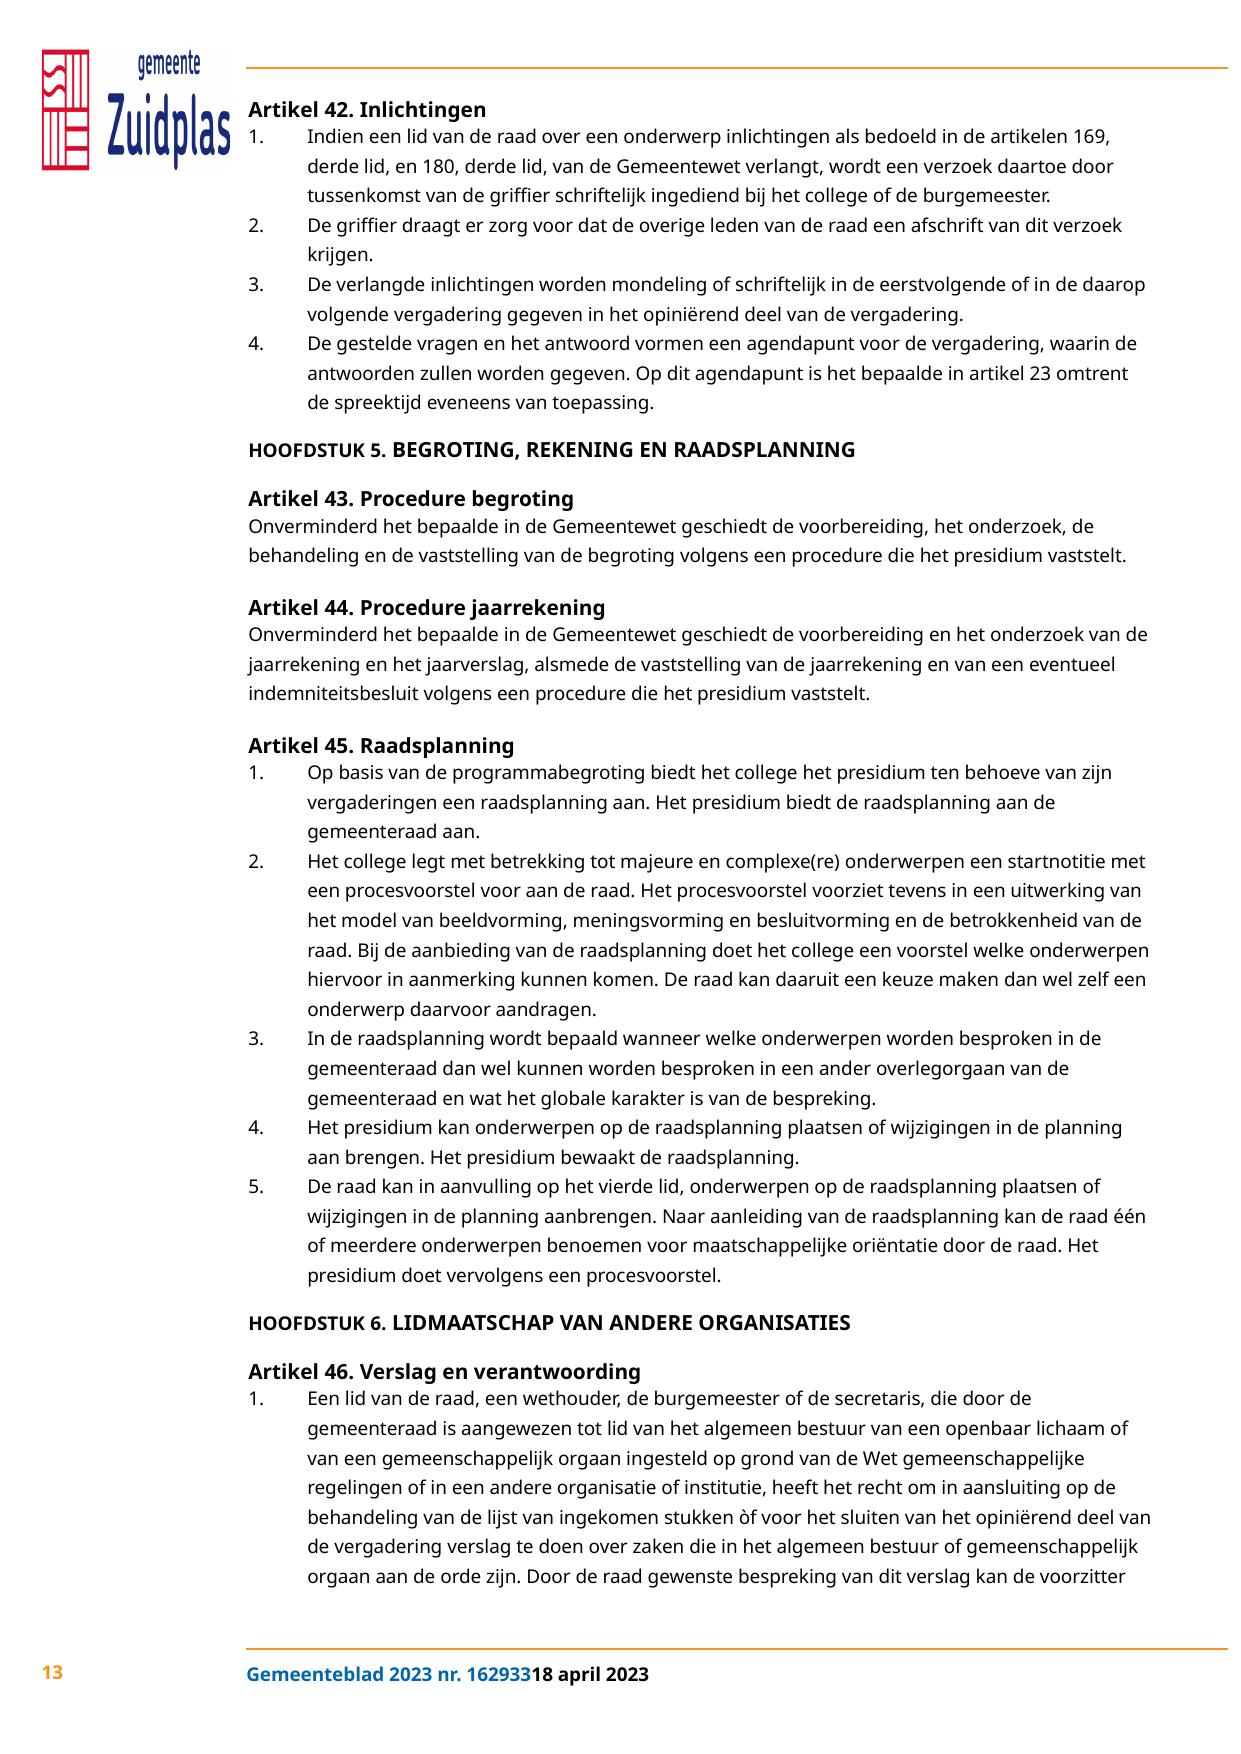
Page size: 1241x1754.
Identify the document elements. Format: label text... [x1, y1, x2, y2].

list De gestelde vragen en het antwoord vormen een agendapunt voor de vergadering, waarin de antwoorden zullen worden gegeven. Op dit agendapunt is het bepaalde in artikel 23 omtrent de spreektijd eveneens van toepassing. [248, 330, 1152, 415]
list Op basis van de programmabegroting biedt het college het presidium ten behoeve van zijn vergaderingen een raadsplanning aan. Het presidium biedt de raadsplanning aan de gemeenteraad aan. [248, 759, 1152, 844]
text Artikel 45. Raadsplanning [248, 731, 1152, 759]
text Artikel 46. Verslag en verantwoording [248, 1357, 1152, 1386]
list In de raadsplanning wordt bepaald wanneer welke onderwerpen worden besproken in de gemeenteraad dan wel kunnen worden besproken in een ander overlegorgaan van de gemeenteraad en wat het globale karakter is van de bespreking. [248, 1026, 1152, 1110]
list De raad kan in aanvulling op het vierde lid, onderwerpen op de raadsplanning plaatsen of wijzigingen in de planning aanbrengen. Naar aanleiding van de raadsplanning kan de raad één of meerdere onderwerpen benoemen voor maatschappelijke oriëntatie door de raad. Het presidium doet vervolgens een procesvoorstel. [248, 1173, 1152, 1288]
list Indien een lid van de raad over een onderwerp inlichtingen als bedoeld in de artikelen 169, derde lid, en 180, derde lid, van de Gemeentewet verlangt, wordt een verzoek daartoe door tussenkomst van de griffier schriftelijk ingediend bij het college of de burgemeester. [248, 123, 1152, 208]
text Artikel 44. Procedure jaarrekening [248, 593, 1152, 621]
text Onverminderd het bepaalde in de Gemeentewet geschiedt de voorbereiding en het onderzoek van de jaarrekening en het jaarverslag, alsmede de vaststelling van de jaarrekening en van een eventueel indemniteitsbesluit volgens een procedure die het presidium vaststelt. [248, 621, 1152, 706]
text Artikel 42. Inlichtingen [248, 95, 1152, 123]
text HOOFDSTUK 5. BEGROTING, REKENING EN RAADSPLANNING [248, 435, 1152, 463]
text Artikel 43. Procedure begroting [248, 484, 1152, 513]
text HOOFDSTUK 6. LIDMAATSCHAP VAN ANDERE ORGANISATIES [248, 1308, 1152, 1336]
text Onverminderd het bepaalde in de Gemeentewet geschiedt de voorbereiding, het onderzoek, de behandeling en de vaststelling van de begroting volgens een procedure die het presidium vaststelt. [248, 513, 1152, 568]
list Een lid van de raad, een wethouder, de burgemeester of de secretaris, die door de gemeenteraad is aangewezen tot lid van het algemeen bestuur van een openbaar lichaam of van een gemeenschappelijk orgaan ingesteld op grond van de Wet gemeenschappelijke regelingen of in een andere organisatie of institutie, heeft het recht om in aansluiting op de behandeling van de lijst van ingekomen stukken òf voor het sluiten van het opiniërend deel van de vergadering verslag te doen over zaken die in het algemeen bestuur of gemeenschappelijk orgaan aan de orde zijn. Door de raad gewenste bespreking van dit verslag kan de voorzitter [248, 1386, 1152, 1589]
picture [41, 47, 231, 172]
list Het presidium kan onderwerpen op de raadsplanning plaatsen of wijzigingen in de planning aan brengen. Het presidium bewaakt de raadsplanning. [248, 1114, 1152, 1169]
list De verlangde inlichtingen worden mondeling of schriftelijk in de eerstvolgende of in de daarop volgende vergadering gegeven in het opiniërend deel van de vergadering. [248, 271, 1152, 326]
list Het college legt met betrekking tot majeure en complexe(re) onderwerpen een startnotitie met een procesvoorstel voor aan de raad. Het procesvoorstel voorziet tevens in een uitwerking van het model van beeldvorming, meningsvorming en besluitvorming en de betrokkenheid van de raad. Bij de aanbieding van de raadsplanning doet het college een voorstel welke onderwerpen hiervoor in aanmerking kunnen komen. De raad kan daaruit een keuze maken dan wel zelf een onderwerp daarvoor aandragen. [248, 848, 1152, 1022]
list De griffier draagt er zorg voor dat de overige leden van de raad een afschrift van dit verzoek krijgen. [248, 212, 1152, 267]
